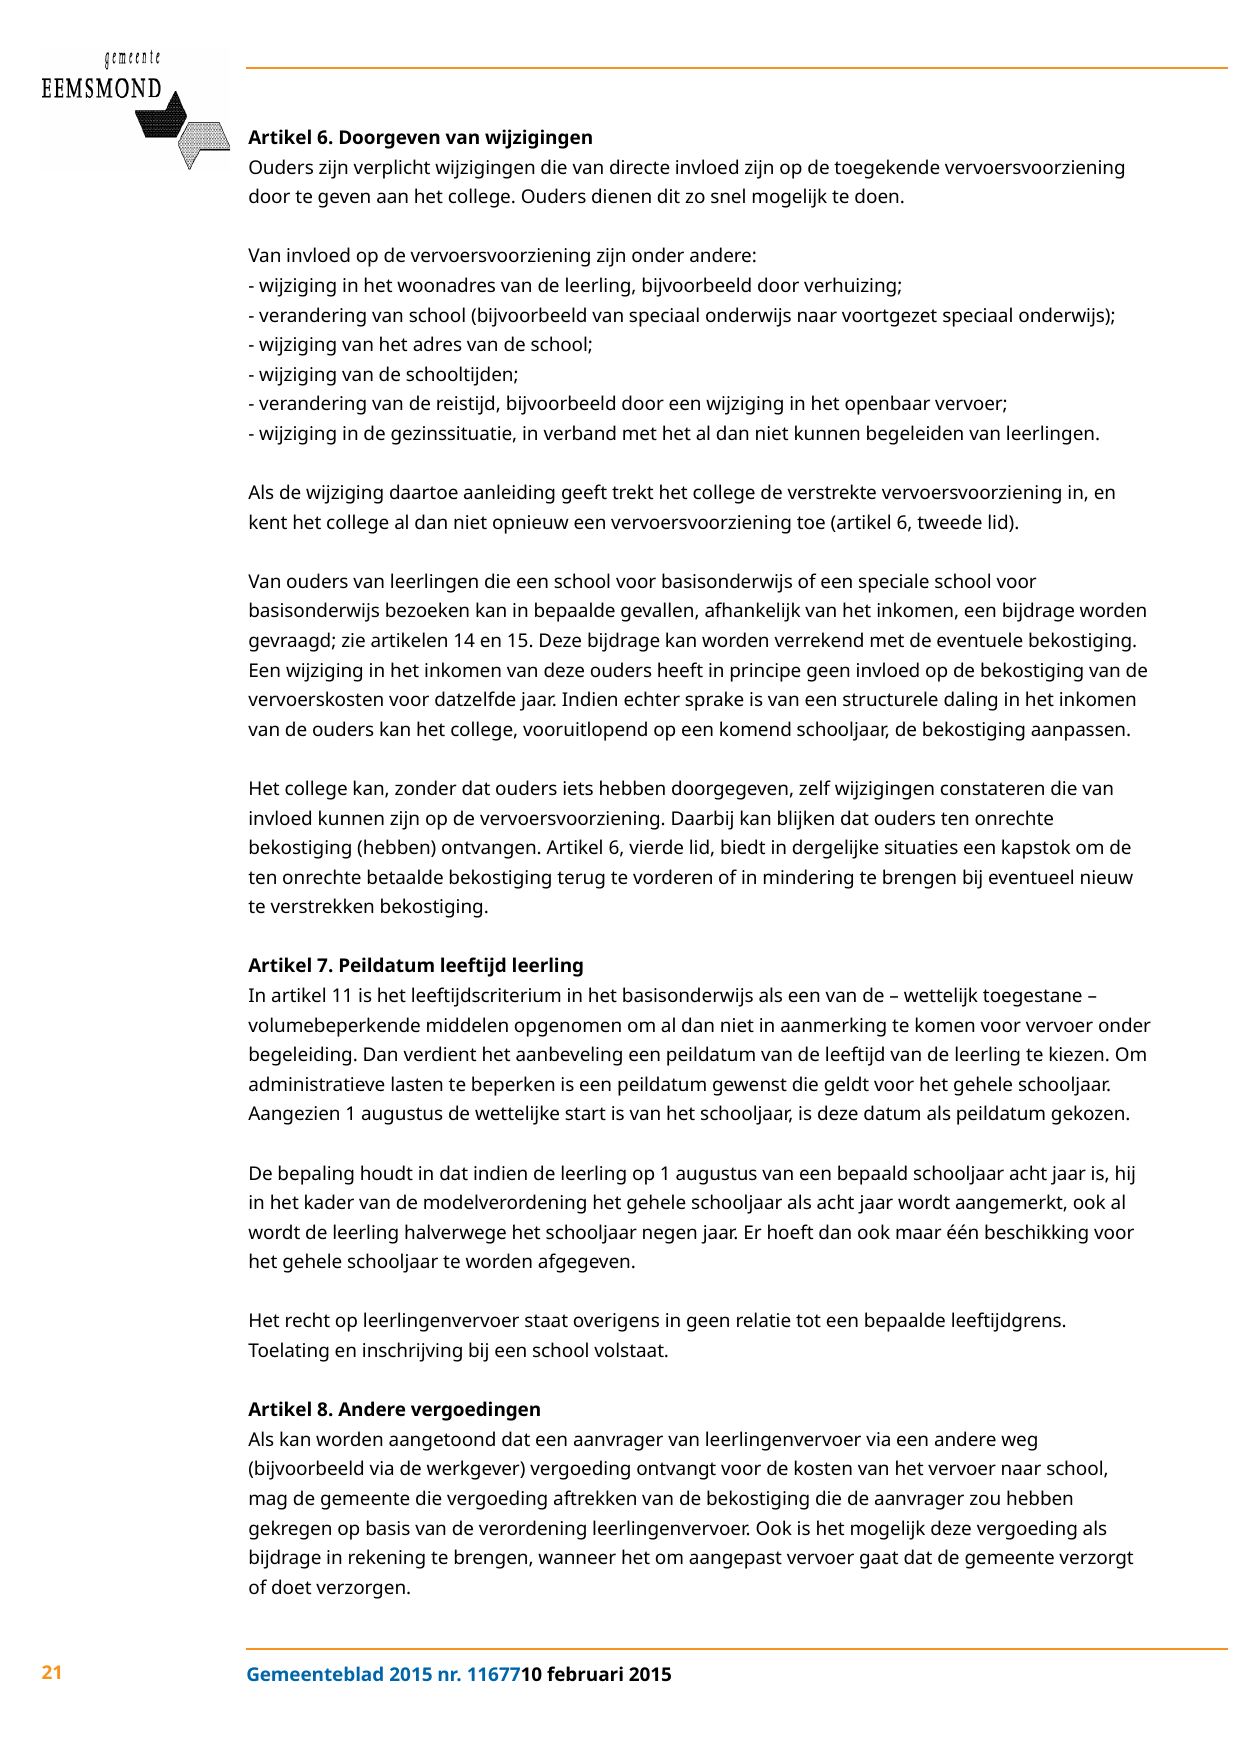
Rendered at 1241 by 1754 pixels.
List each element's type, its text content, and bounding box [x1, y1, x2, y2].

text Van ouders van leerlingen die een school voor basisonderwijs of een speciale school voor basisonderwijs bezoeken kan in bepaalde gevallen, afhankelijk van het inkomen, een bijdrage worden gevraagd; zie artikelen 14 en 15. Deze bijdrage kan worden verrekend met de eventuele bekostiging. Een wijziging in het inkomen van deze ouders heeft in principe geen invloed op de bekostiging van de vervoerskosten voor datzelfde jaar. Indien echter sprake is van een structurele daling in het inkomen van de ouders kan het college, vooruitlopend op een komend schooljaar, de bekostiging aanpassen. [248, 568, 1152, 742]
text Artikel 7. Peildatum leeftijd leerling [248, 953, 1152, 978]
text - wijziging van de schooltijden; [248, 361, 1152, 387]
text - verandering van school (bijvoorbeeld van speciaal onderwijs naar voortgezet speciaal onderwijs); [248, 302, 1152, 328]
text - verandering van de reistijd, bijvoorbeeld door een wijziging in het openbaar vervoer; [248, 391, 1152, 416]
text In artikel 11 is het leeftijdscriterium in het basisonderwijs als een van de – wettelijk toegestane – volumebeperkende middelen opgenomen om al dan niet in aanmerking te komen voor vervoer onder begeleiding. Dan verdient het aanbeveling een peildatum van de leeftijd van de leerling te kiezen. Om administratieve lasten te beperken is een peildatum gewenst die geldt voor het gehele schooljaar. Aangezien 1 augustus de wettelijke start is van het schooljaar, is deze datum als peildatum gekozen. [248, 982, 1152, 1126]
text Artikel 6. Doorgeven van wijzigingen [248, 124, 1152, 150]
text - wijziging in het woonadres van de leerling, bijvoorbeeld door verhuizing; [248, 272, 1152, 298]
text Artikel 8. Andere vergoedingen [248, 1396, 1152, 1422]
text Van invloed op de vervoersvoorziening zijn onder andere: [248, 243, 1152, 268]
text Het recht op leerlingenvervoer staat overigens in geen relatie tot een bepaalde leeftijdgrens. Toelating en inschrijving bij een school volstaat. [248, 1308, 1152, 1363]
text De bepaling houdt in dat indien de leerling op 1 augustus van een bepaald schooljaar acht jaar is, hij in het kader van de modelverordening het gehele schooljaar als acht jaar wordt aangemerkt, ook al wordt de leerling halverwege het schooljaar negen jaar. Er hoeft dan ook maar één beschikking voor het gehele schooljaar te worden afgegeven. [248, 1160, 1152, 1274]
text - wijziging in de gezinssituatie, in verband met het al dan niet kunnen begeleiden van leerlingen. [248, 420, 1152, 446]
text Ouders zijn verplicht wijzigingen die van directe invloed zijn op de toegekende vervoersvoorziening door te geven aan het college. Ouders dienen dit zo snel mogelijk te doen. [248, 154, 1152, 209]
picture [41, 47, 231, 172]
text Het college kan, zonder dat ouders iets hebben doorgegeven, zelf wijzigingen constateren die van invloed kunnen zijn op de vervoersvoorziening. Daarbij kan blijken dat ouders ten onrechte bekostiging (hebben) ontvangen. Artikel 6, vierde lid, biedt in dergelijke situaties een kapstok om de ten onrechte betaalde bekostiging terug te vorderen of in mindering te brengen bij eventueel nieuw te verstrekken bekostiging. [248, 775, 1152, 919]
text Als de wijziging daartoe aanleiding geeft trekt het college de verstrekte vervoersvoorziening in, en kent het college al dan niet opnieuw een vervoersvoorziening toe (artikel 6, tweede lid). [248, 479, 1152, 535]
text - wijziging van het adres van de school; [248, 331, 1152, 357]
text Als kan worden aangetoond dat een aanvrager van leerlingenvervoer via een andere weg (bijvoorbeeld via de werkgever) vergoeding ontvangt voor de kosten van het vervoer naar school, mag de gemeente die vergoeding aftrekken van de bekostiging die de aanvrager zou hebben gekregen op basis van de verordening leerlingenvervoer. Ook is het mogelijk deze vergoeding als bijdrage in rekening te brengen, wanneer het om aangepast vervoer gaat dat de gemeente verzorgt of doet verzorgen. [248, 1426, 1152, 1600]
